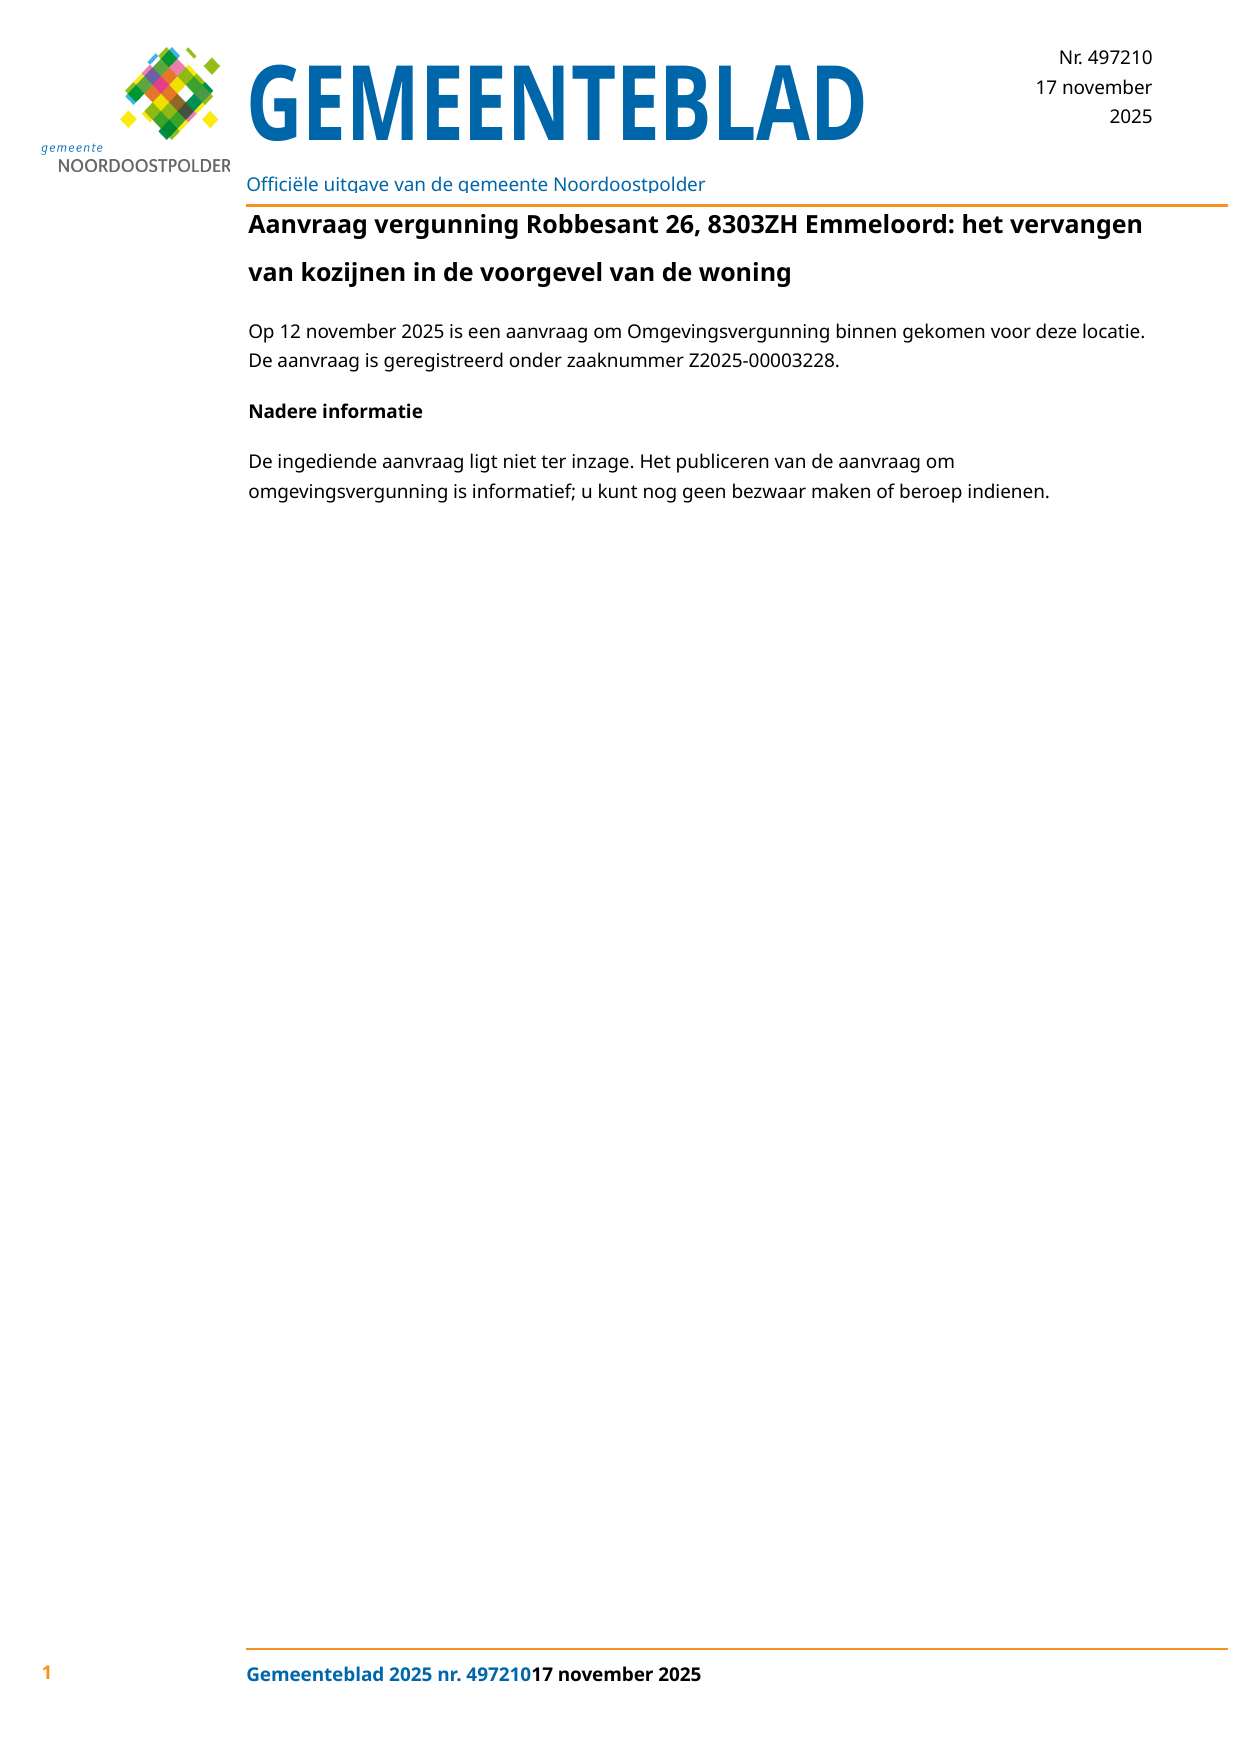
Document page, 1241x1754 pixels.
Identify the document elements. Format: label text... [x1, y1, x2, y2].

picture [41, 47, 231, 172]
text De ingediende aanvraag ligt niet ter inzage. Het publiceren van de aanvraag om omgevingsvergunning is informatief; u kunt nog geen bezwaar maken of beroep indienen. [248, 448, 1152, 504]
text Nadere informatie [248, 398, 1152, 424]
text Op 12 november 2025 is een aanvraag om Omgevingsvergunning binnen gekomen voor deze locatie. De aanvraag is geregistreerd onder zaaknummer Z2025-00003228. [248, 318, 1152, 373]
text Aanvraag vergunning Robbesant 26, 8303ZH Emmeloord: het vervangen van kozijnen in de voorgevel van de woning [248, 207, 1152, 288]
